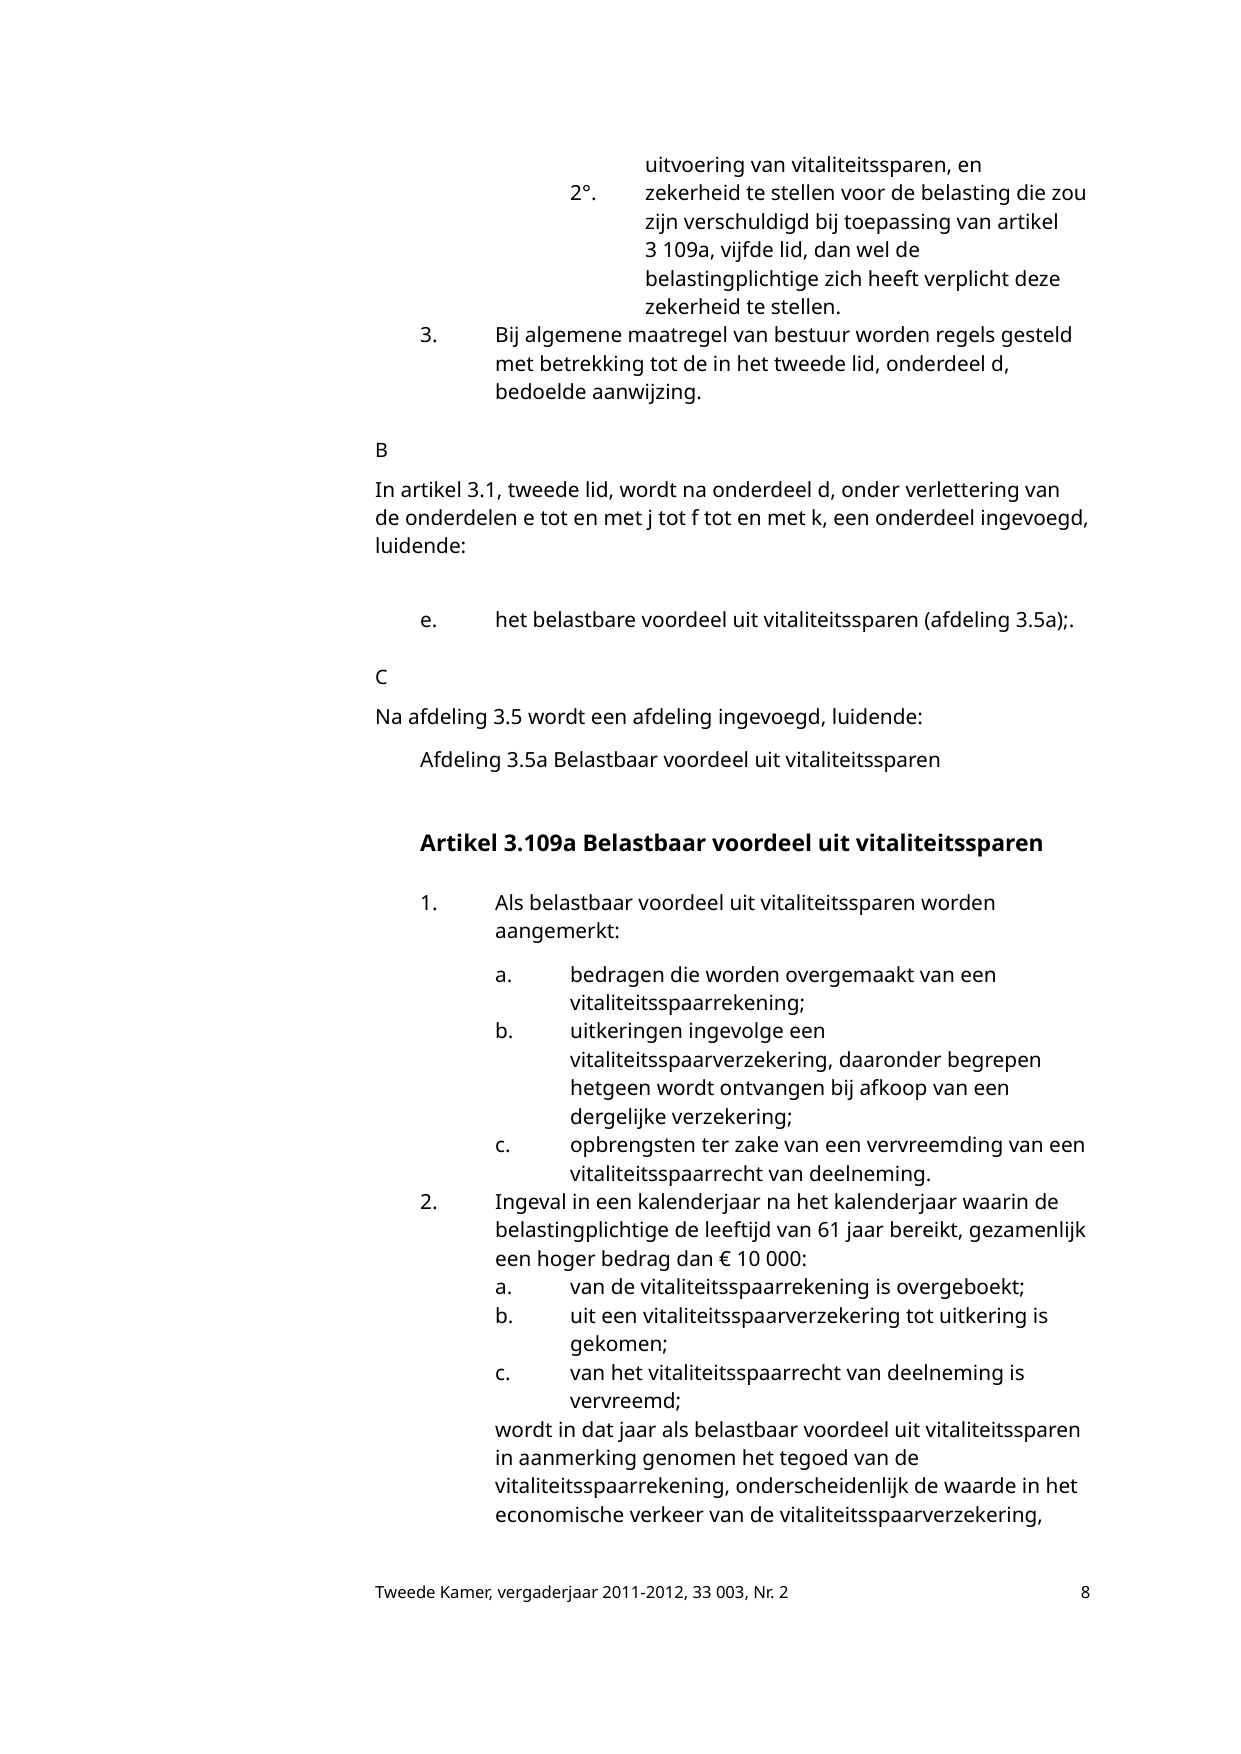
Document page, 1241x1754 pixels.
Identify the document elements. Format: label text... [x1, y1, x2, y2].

subtitle Afdeling 3.5a Belastbaar voordeel uit vitaliteitssparen [420, 746, 1090, 774]
text Na afdeling 3.5 wordt een afdeling ingevoegd, luidende: [375, 702, 1090, 731]
list uit een vitaliteitsspaarverzekering tot uitkering is gekomen; [495, 1301, 1090, 1358]
list bedragen die worden overgemaakt van een vitaliteitsspaarrekening; [495, 960, 1090, 1017]
list zekerheid te stellen voor de belasting die zou zijn verschuldigd bij toepassing van artikel 3 109a, vijfde lid, dan wel de belastingplichtige zich heeft verplicht deze zekerheid te stellen. [570, 178, 1090, 321]
list Ingeval in een kalenderjaar na het kalenderjaar waarin de belastingplichtige de leeftijd van 61 jaar bereikt, gezamenlijk een hoger bedrag dan € 10 000: [420, 1187, 1090, 1272]
list uitkeringen ingevolge een vitaliteitsspaarverzekering, daaronder begrepen hetgeen wordt ontvangen bij afkoop van een dergelijke verzekering; [495, 1017, 1090, 1130]
list Bij algemene maatregel van bestuur worden regels gesteld met betrekking tot de in het tweede lid, onderdeel d, bedoelde aanwijzing. [420, 321, 1090, 406]
list uitvoering van vitaliteitssparen, en [570, 150, 1090, 178]
text B [375, 436, 1090, 463]
list opbrengsten ter zake van een vervreemding van een vitaliteitsspaarrecht van deelneming. [495, 1130, 1090, 1187]
text C [375, 663, 1090, 690]
subtitle Artikel 3.109a Belastbaar voordeel uit vitaliteitssparen [420, 827, 1090, 858]
list van de vitaliteitsspaarrekening is overgeboekt; [495, 1272, 1090, 1301]
list het belastbare voordeel uit vitaliteitssparen (afdeling 3.5a);. [420, 605, 1090, 633]
text In artikel 3.1, tweede lid, wordt na onderdeel d, onder verlettering van de onderdelen e tot en met j tot f tot en met k, een onderdeel ingevoegd, luidende: [375, 475, 1090, 560]
list van het vitaliteitsspaarrecht van deelneming is vervreemd; [495, 1358, 1090, 1415]
list Als belastbaar voordeel uit vitaliteitssparen worden aangemerkt: [420, 888, 1090, 945]
list wordt in dat jaar als belastbaar voordeel uit vitaliteitssparen in aanmerking genomen het tegoed van de vitaliteitsspaarrekening, onderscheidenlijk de waarde in het economische verkeer van de vitaliteitsspaarverzekering, [420, 1415, 1090, 1528]
